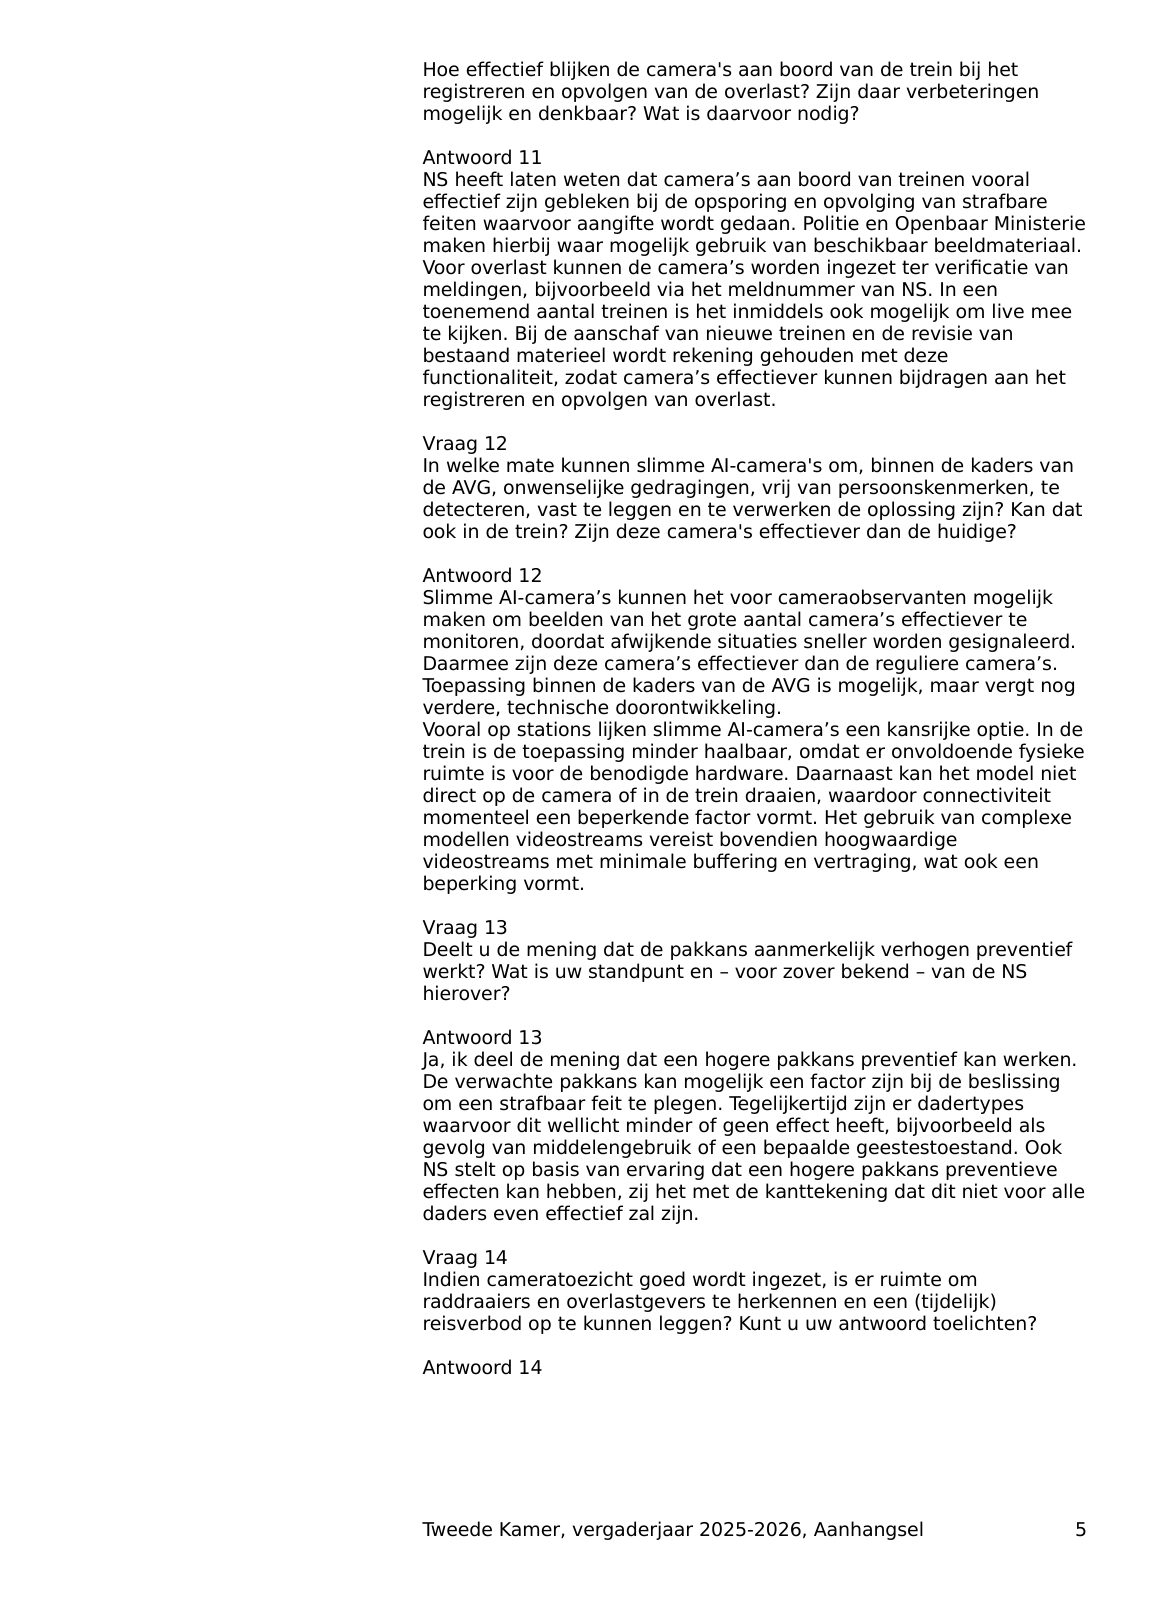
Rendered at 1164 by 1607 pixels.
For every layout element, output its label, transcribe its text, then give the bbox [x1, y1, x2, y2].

text Vooral op stations lijken slimme AI-camera’s een kansrijke optie. In de trein is de toepassing minder haalbaar, omdat er onvoldoende fysieke ruimte is voor de benodigde hardware. Daarnaast kan het model niet direct op de camera of in de trein draaien, waardoor connectiviteit momenteel een beperkende factor vormt. Het gebruik van complexe modellen videostreams vereist bovendien hoogwaardige videostreams met minimale buffering en vertraging, wat ook een beperking vormt. [422, 719, 1087, 895]
text NS heeft laten weten dat camera’s aan boord van treinen vooral effectief zijn gebleken bij de opsporing en opvolging van strafbare feiten waarvoor aangifte wordt gedaan. Politie en Openbaar Ministerie maken hierbij waar mogelijk gebruik van beschikbaar beeldmateriaal. [422, 169, 1087, 257]
text Antwoord 13 [422, 1027, 1087, 1049]
text Indien cameratoezicht goed wordt ingezet, is er ruimte om raddraaiers en overlastgevers te herkennen en een (tijdelijk) reisverbod op te kunnen leggen? Kunt u uw antwoord toelichten? [422, 1269, 1087, 1335]
text Antwoord 14 [422, 1357, 1087, 1379]
text Vraag 13 [422, 917, 1087, 939]
text Vraag 14 [422, 1247, 1087, 1269]
text Antwoord 12 [422, 565, 1087, 587]
text Voor overlast kunnen de camera’s worden ingezet ter verificatie van meldingen, bijvoorbeeld via het meldnummer van NS. In een toenemend aantal treinen is het inmiddels ook mogelijk om live mee te kijken. Bij de aanschaf van nieuwe treinen en de revisie van bestaand materieel wordt rekening gehouden met deze functionaliteit, zodat camera’s effectiever kunnen bijdragen aan het registreren en opvolgen van overlast. [422, 257, 1087, 411]
text Ja, ik deel de mening dat een hogere pakkans preventief kan werken. De verwachte pakkans kan mogelijk een factor zijn bij de beslissing om een strafbaar feit te plegen. Tegelijkertijd zijn er dadertypes waarvoor dit wellicht minder of geen effect heeft, bijvoorbeeld als gevolg van middelengebruik of een bepaalde geestestoestand. Ook NS stelt op basis van ervaring dat een hogere pakkans preventieve effecten kan hebben, zij het met de kanttekening dat dit niet voor alle daders even effectief zal zijn. [422, 1049, 1087, 1225]
text Slimme AI-camera’s kunnen het voor cameraobservanten mogelijk maken om beelden van het grote aantal camera’s effectiever te monitoren, doordat afwijkende situaties sneller worden gesignaleerd. Daarmee zijn deze camera’s effectiever dan de reguliere camera’s. Toepassing binnen de kaders van de AVG is mogelijk, maar vergt nog verdere, technische doorontwikkeling. [422, 587, 1087, 719]
text Hoe effectief blijken de camera's aan boord van de trein bij het registreren en opvolgen van de overlast? Zijn daar verbeteringen mogelijk en denkbaar? Wat is daarvoor nodig? [422, 59, 1087, 125]
text Deelt u de mening dat de pakkans aanmerkelijk verhogen preventief werkt? Wat is uw standpunt en – voor zover bekend – van de NS hierover? [422, 939, 1087, 1005]
text Vraag 12 [422, 433, 1087, 455]
text In welke mate kunnen slimme AI-camera's om, binnen de kaders van de AVG, onwenselijke gedragingen, vrij van persoonskenmerken, te detecteren, vast te leggen en te verwerken de oplossing zijn? Kan dat ook in de trein? Zijn deze camera's effectiever dan de huidige? [422, 455, 1087, 543]
text Antwoord 11 [422, 147, 1087, 169]
